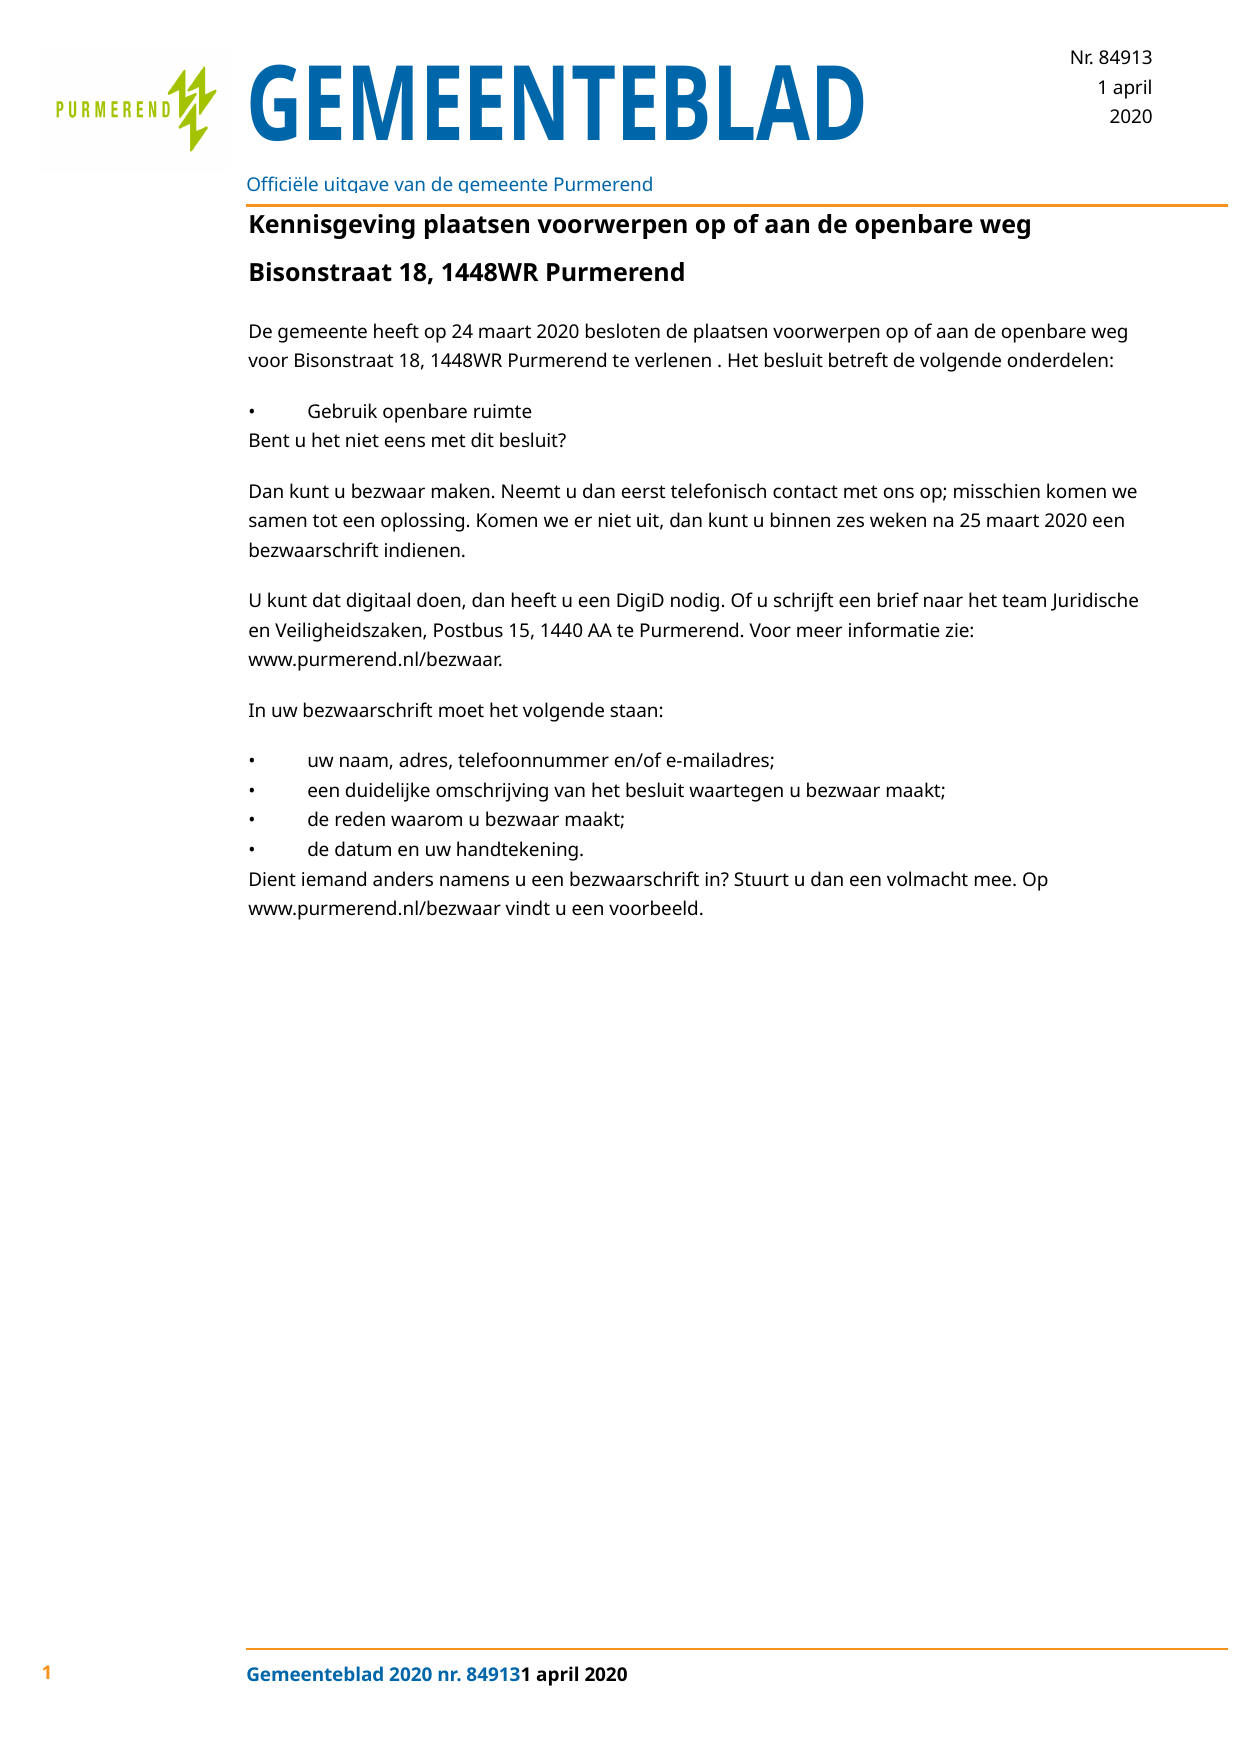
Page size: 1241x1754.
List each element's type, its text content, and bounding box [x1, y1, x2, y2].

text In uw bezwaarschrift moet het volgende staan: [248, 697, 1152, 723]
picture [41, 47, 231, 172]
text U kunt dat digitaal doen, dan heeft u een DigiD nodig. Of u schrijft een brief naar het team Juridische en Veiligheidszaken, Postbus 15, 1440 AA te Purmerend. Voor meer informatie zie: www.purmerend.nl/bezwaar. [248, 587, 1152, 672]
list de reden waarom u bezwaar maakt; [248, 807, 1152, 832]
text Dan kunt u bezwaar maken. Neemt u dan eerst telefonisch contact met ons op; misschien komen we samen tot een oplossing. Komen we er niet uit, dan kunt u binnen zes weken na 25 maart 2020 een bezwaarschrift indienen. [248, 478, 1152, 563]
list een duidelijke omschrijving van het besluit waartegen u bezwaar maakt; [248, 777, 1152, 803]
text Dient iemand anders namens u een bezwaarschrift in? Stuurt u dan een volmacht mee. Op www.purmerend.nl/bezwaar vindt u een voorbeeld. [248, 866, 1152, 921]
list de datum en uw handtekening. [248, 836, 1152, 862]
text De gemeente heeft op 24 maart 2020 besloten de plaatsen voorwerpen op of aan de openbare weg voor Bisonstraat 18, 1448WR Purmerend te verlenen . Het besluit betreft de volgende onderdelen: [248, 318, 1152, 373]
text Bent u het niet eens met dit besluit? [248, 427, 1152, 453]
list Gebruik openbare ruimte [248, 398, 1152, 424]
text Kennisgeving plaatsen voorwerpen op of aan de openbare weg Bisonstraat 18, 1448WR Purmerend [248, 207, 1152, 288]
list uw naam, adres, telefoonnummer en/of e-mailadres; [248, 747, 1152, 773]
